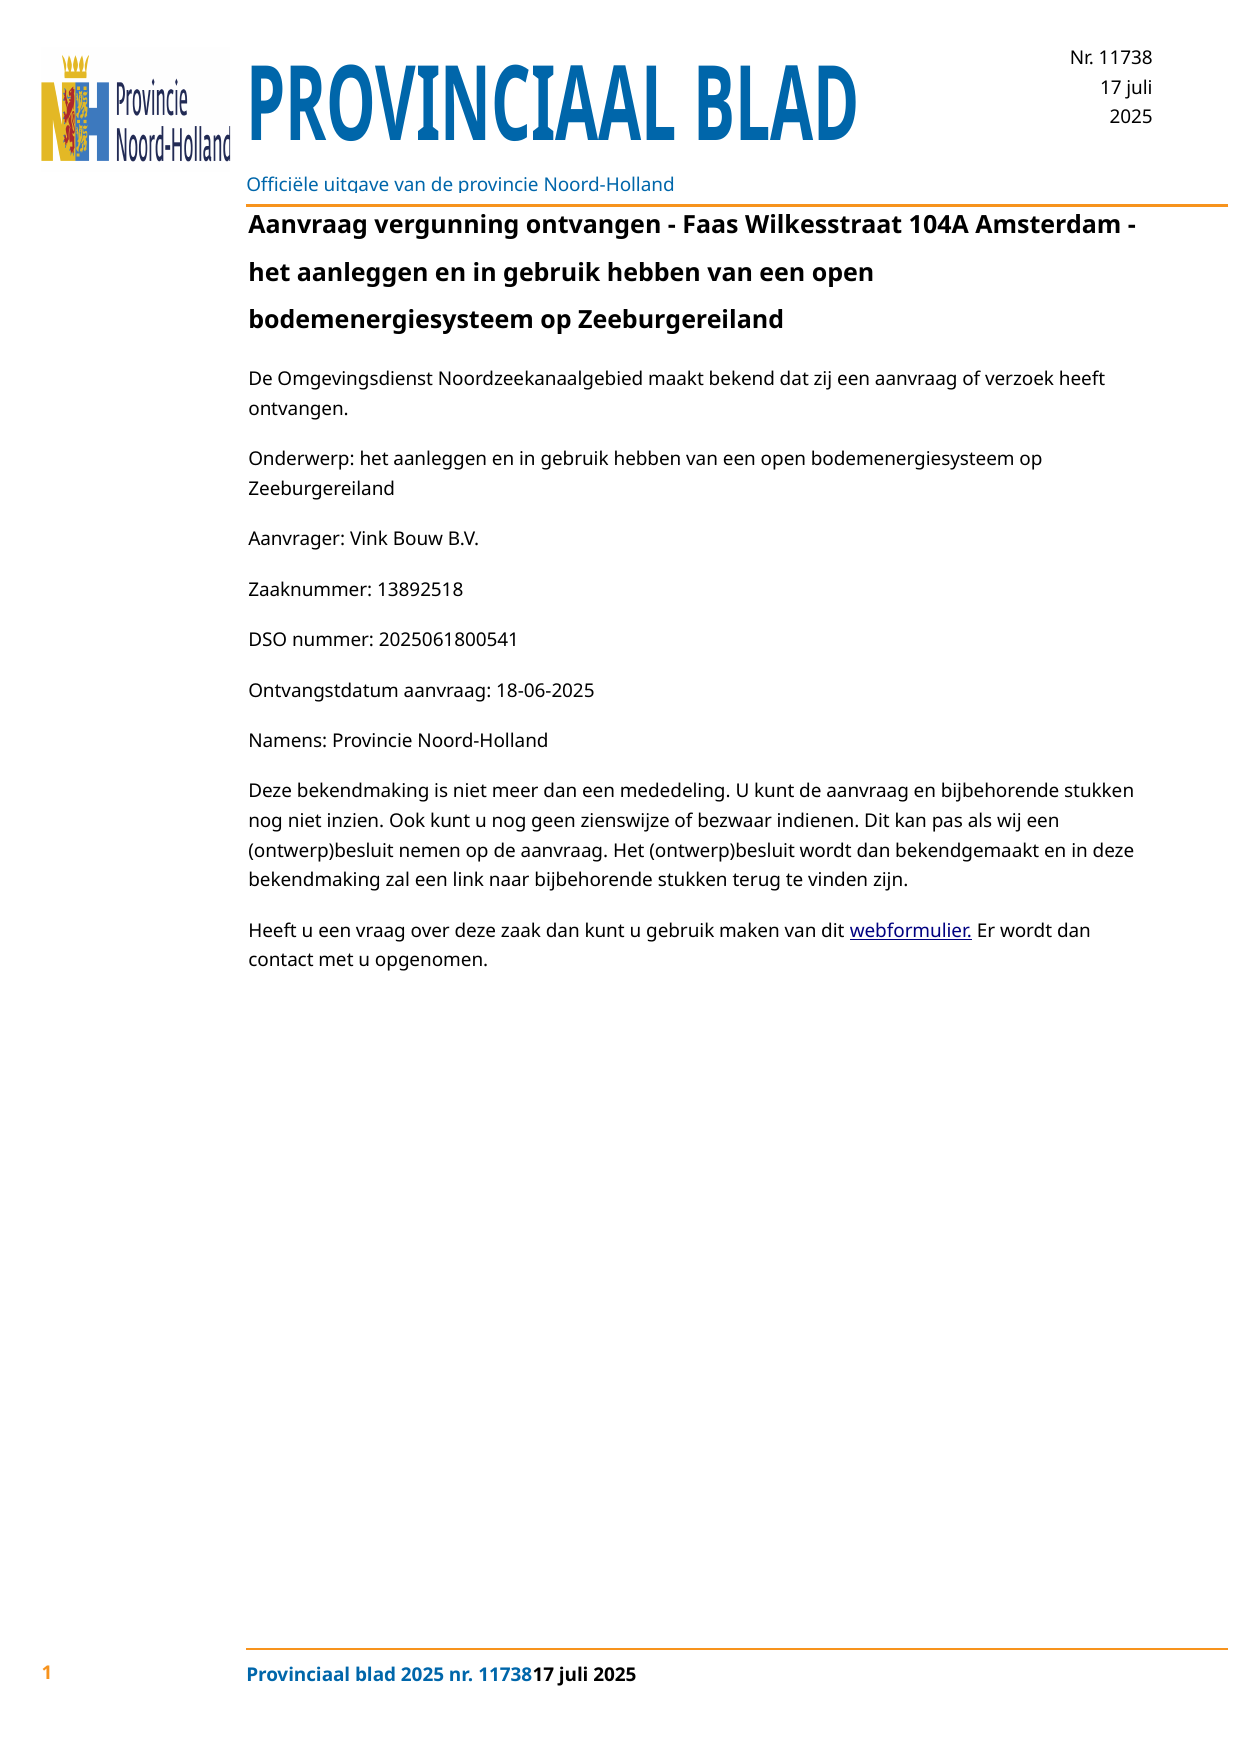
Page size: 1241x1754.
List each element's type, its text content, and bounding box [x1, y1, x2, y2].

text Onderwerp: het aanleggen en in gebruik hebben van een open bodemenergiesysteem op Zeeburgereiland [248, 446, 1152, 501]
text Namens: Provincie Noord-Holland [248, 727, 1152, 753]
picture [41, 47, 231, 172]
text Deze bekendmaking is niet meer dan een mededeling. U kunt de aanvraag en bijbehorende stukken nog niet inzien. Ook kunt u nog geen zienswijze of bezwaar indienen. Dit kan pas als wij een (ontwerp)besluit nemen op de aanvraag. Het (ontwerp)besluit wordt dan bekendgemaakt en in deze bekendmaking zal een link naar bijbehorende stukken terug te vinden zijn. [248, 778, 1152, 892]
text Zaaknummer: 13892518 [248, 576, 1152, 602]
text DSO nummer: 2025061800541 [248, 626, 1152, 652]
text Aanvraag vergunning ontvangen - Faas Wilkesstraat 104A Amsterdam - het aanleggen en in gebruik hebben van een open bodemenergiesysteem op Zeeburgereiland [248, 207, 1152, 336]
text De Omgevingsdienst Noordzeekanaalgebied maakt bekend dat zij een aanvraag of verzoek heeft ontvangen. [248, 366, 1152, 421]
text Aanvrager: Vink Bouw B.V. [248, 526, 1152, 551]
text Ontvangstdatum aanvraag: 18-06-2025 [248, 677, 1152, 702]
text Heeft u een vraag over deze zaak dan kunt u gebruik maken van dit webformulier. Er wordt dan contact met u opgenomen. [248, 917, 1152, 972]
